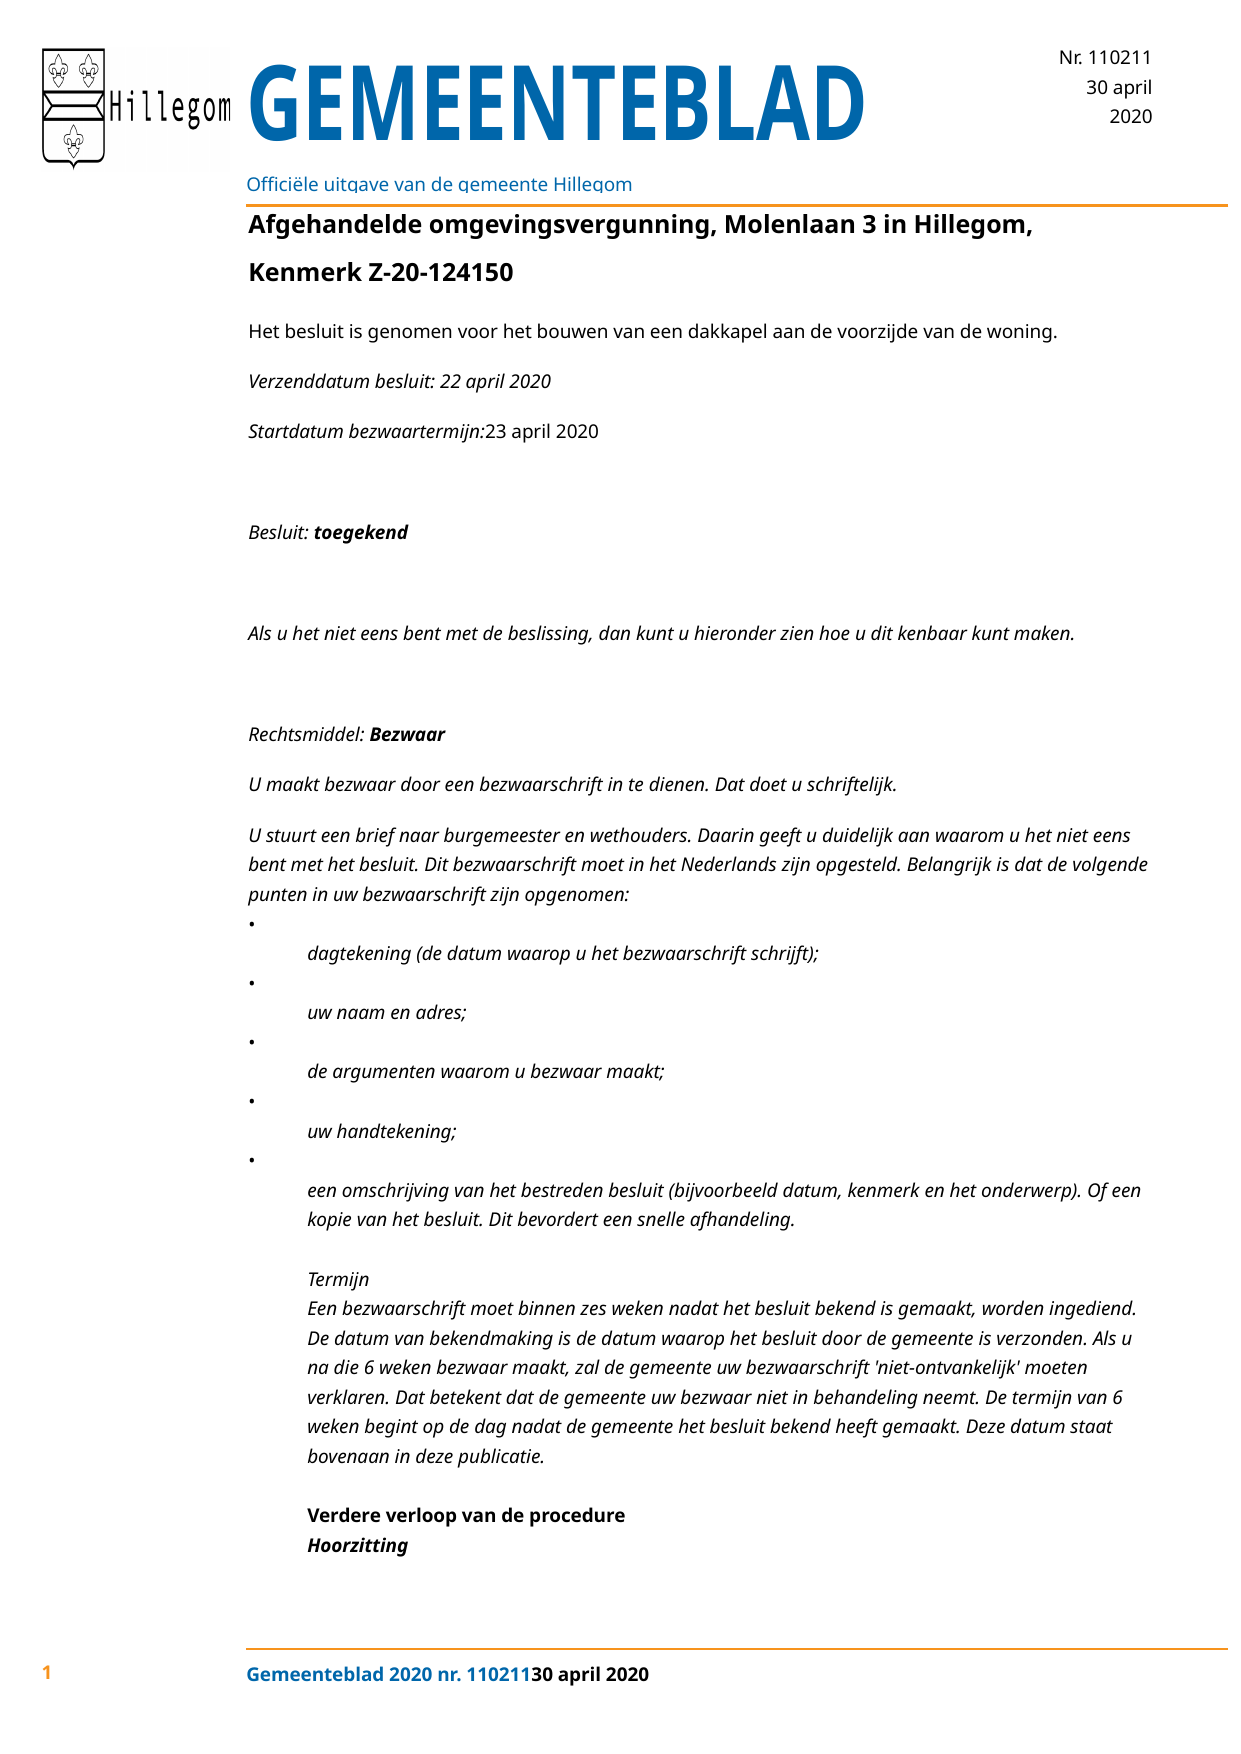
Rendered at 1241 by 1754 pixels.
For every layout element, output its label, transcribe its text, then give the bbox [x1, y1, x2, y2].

list Een bezwaarschrift moet binnen zes weken nadat het besluit bekend is gemaakt, worden ingediend. De datum van bekendmaking is de datum waarop het besluit door de gemeente is verzonden. Als u na die 6 weken bezwaar maakt, zal de gemeente uw bezwaarschrift 'niet-ontvankelijk' moeten verklaren. Dat betekent dat de gemeente uw bezwaar niet in behandeling neemt. De termijn van 6 weken begint op de dag nadat de gemeente het besluit bekend heeft gemaakt. Deze datum staat bovenaan in deze publicatie. [248, 1295, 1152, 1469]
text Startdatum bezwaartermijn:23 april 2020 [248, 419, 1152, 444]
list een omschrijving van het bestreden besluit (bijvoorbeeld datum, kenmerk en het onderwerp). Of een kopie van het besluit. Dit bevordert een snelle afhandeling. [248, 1177, 1152, 1232]
text Verzenddatum besluit: 22 april 2020 [248, 368, 1152, 394]
text U maakt bezwaar door een bezwaarschrift in te dienen. Dat doet u schriftelijk. [248, 772, 1152, 797]
list Verdere verloop van de procedure [248, 1502, 1152, 1528]
text Het besluit is genomen voor het bouwen van een dakkapel aan de voorzijde van de woning. [248, 318, 1152, 344]
text Besluit: toegekend [248, 519, 1152, 545]
text U stuurt een brief naar burgemeester en wethouders. Daarin geeft u duidelijk aan waarom u het niet eens bent met het besluit. Dit bezwaarschrift moet in het Nederlands zijn opgesteld. Belangrijk is dat de volgende punten in uw bezwaarschrift zijn opgenomen: [248, 822, 1152, 907]
list Termijn [248, 1266, 1152, 1292]
text Als u het niet eens bent met de beslissing, dan kunt u hieronder zien hoe u dit kenbaar kunt maken. [248, 620, 1152, 646]
list dagtekening (de datum waarop u het bezwaarschrift schrijft); [248, 940, 1152, 966]
picture [41, 47, 231, 172]
list de argumenten waarom u bezwaar maakt; [248, 1059, 1152, 1084]
list Hoorzitting [248, 1532, 1152, 1558]
list uw handtekening; [248, 1118, 1152, 1144]
list uw naam en adres; [248, 999, 1152, 1025]
text Rechtsmiddel: Bezwaar [248, 721, 1152, 747]
text Afgehandelde omgevingsvergunning, Molenlaan 3 in Hillegom, Kenmerk Z-20-124150 [248, 207, 1152, 288]
